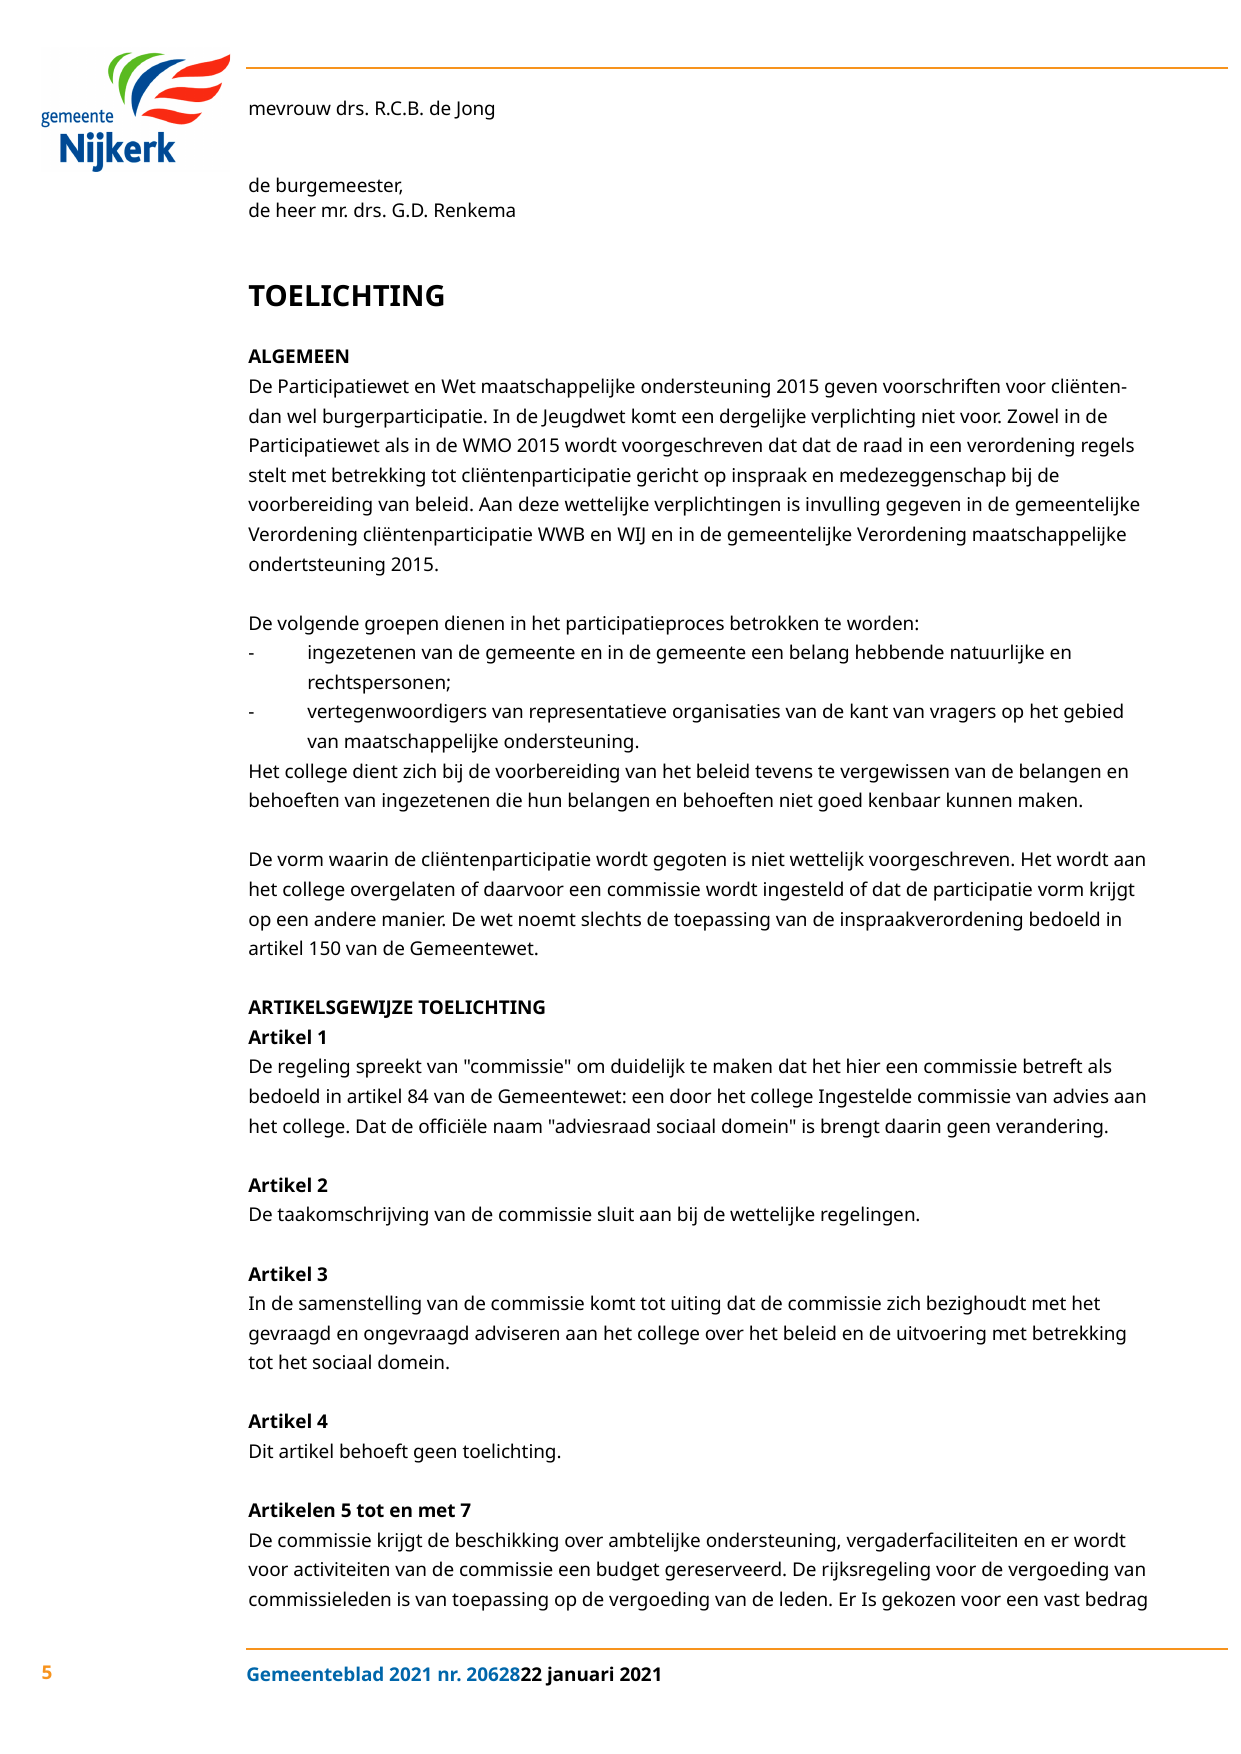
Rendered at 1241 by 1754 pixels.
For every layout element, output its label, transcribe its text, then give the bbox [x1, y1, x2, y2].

text De taakomschrijving van de commissie sluit aan bij de wettelijke regelingen. [248, 1202, 1152, 1227]
text De vorm waarin de cliëntenparticipatie wordt gegoten is niet wettelijk voorgeschreven. Het wordt aan het college overgelaten of daarvoor een commissie wordt ingesteld of dat de participatie vorm krijgt op een andere manier. De wet noemt slechts de toepassing van de inspraakverordening bedoeld in artikel 150 van de Gemeentewet. [248, 847, 1152, 961]
text ALGEMEEN [248, 344, 1152, 369]
text Artikel 1 [248, 1024, 1152, 1050]
text De volgende groepen dienen in het participatieproces betrokken te worden: [248, 610, 1152, 636]
list ingezetenen van de gemeente en in de gemeente een belang hebbende natuurlijke en rechtspersonen; [248, 639, 1152, 695]
text Dit artikel behoeft geen toelichting. [248, 1438, 1152, 1464]
text In de samenstelling van de commissie komt tot uiting dat de commissie zich bezighoudt met het gevraagd en ongevraagd adviseren aan het college over het beleid en de uitvoering met betrekking tot het sociaal domein. [248, 1290, 1152, 1375]
picture [41, 47, 231, 172]
text TOELICHTING [248, 275, 1152, 314]
text ARTIKELSGEWIJZE TOELICHTING [248, 994, 1152, 1020]
text Artikel 3 [248, 1261, 1152, 1287]
text Het college dient zich bij de voorbereiding van het beleid tevens te vergewissen van de belangen en behoeften van ingezetenen die hun belangen en behoeften niet goed kenbaar kunnen maken. [248, 758, 1152, 813]
list vertegenwoordigers van representatieve organisaties van de kant van vragers op het gebied van maatschappelijke ondersteuning. [248, 699, 1152, 754]
text De Participatiewet en Wet maatschappelijke ondersteuning 2015 geven voorschriften voor cliënten- dan wel burgerparticipatie. In de Jeugdwet komt een dergelijke verplichting niet voor. Zowel in de Participatiewet als in de WMO 2015 wordt voorgeschreven dat dat de raad in een verordening regels stelt met betrekking tot cliëntenparticipatie gericht op inspraak en medezeggenschap bij de voorbereiding van beleid. Aan deze wettelijke verplichtingen is invulling gegeven in de gemeentelijke Verordening cliëntenparticipatie WWB en WIJ en in de gemeentelijke Verordening maatschappelijke ondertsteuning 2015. [248, 373, 1152, 577]
text Artikel 2 [248, 1172, 1152, 1198]
text de burgemeester, [248, 172, 1152, 198]
text De regeling spreekt van "commissie" om duidelijk te maken dat het hier een commissie betreft als bedoeld in artikel 84 van de Gemeentewet: een door het college Ingestelde commissie van advies aan het college. Dat de officiële naam "adviesraad sociaal domein" is brengt daarin geen verandering. [248, 1054, 1152, 1139]
text Artikelen 5 tot en met 7 [248, 1497, 1152, 1523]
text mevrouw drs. R.C.B. de Jong [248, 95, 1152, 121]
text de heer mr. drs. G.D. Renkema [248, 198, 1152, 223]
text De commissie krijgt de beschikking over ambtelijke ondersteuning, vergaderfaciliteiten en er wordt voor activiteiten van de commissie een budget gereserveerd. De rijksregeling voor de vergoeding van commissieleden is van toepassing op de vergoeding van de leden. Er Is gekozen voor een vast bedrag [248, 1527, 1152, 1612]
text Artikel 4 [248, 1409, 1152, 1434]
